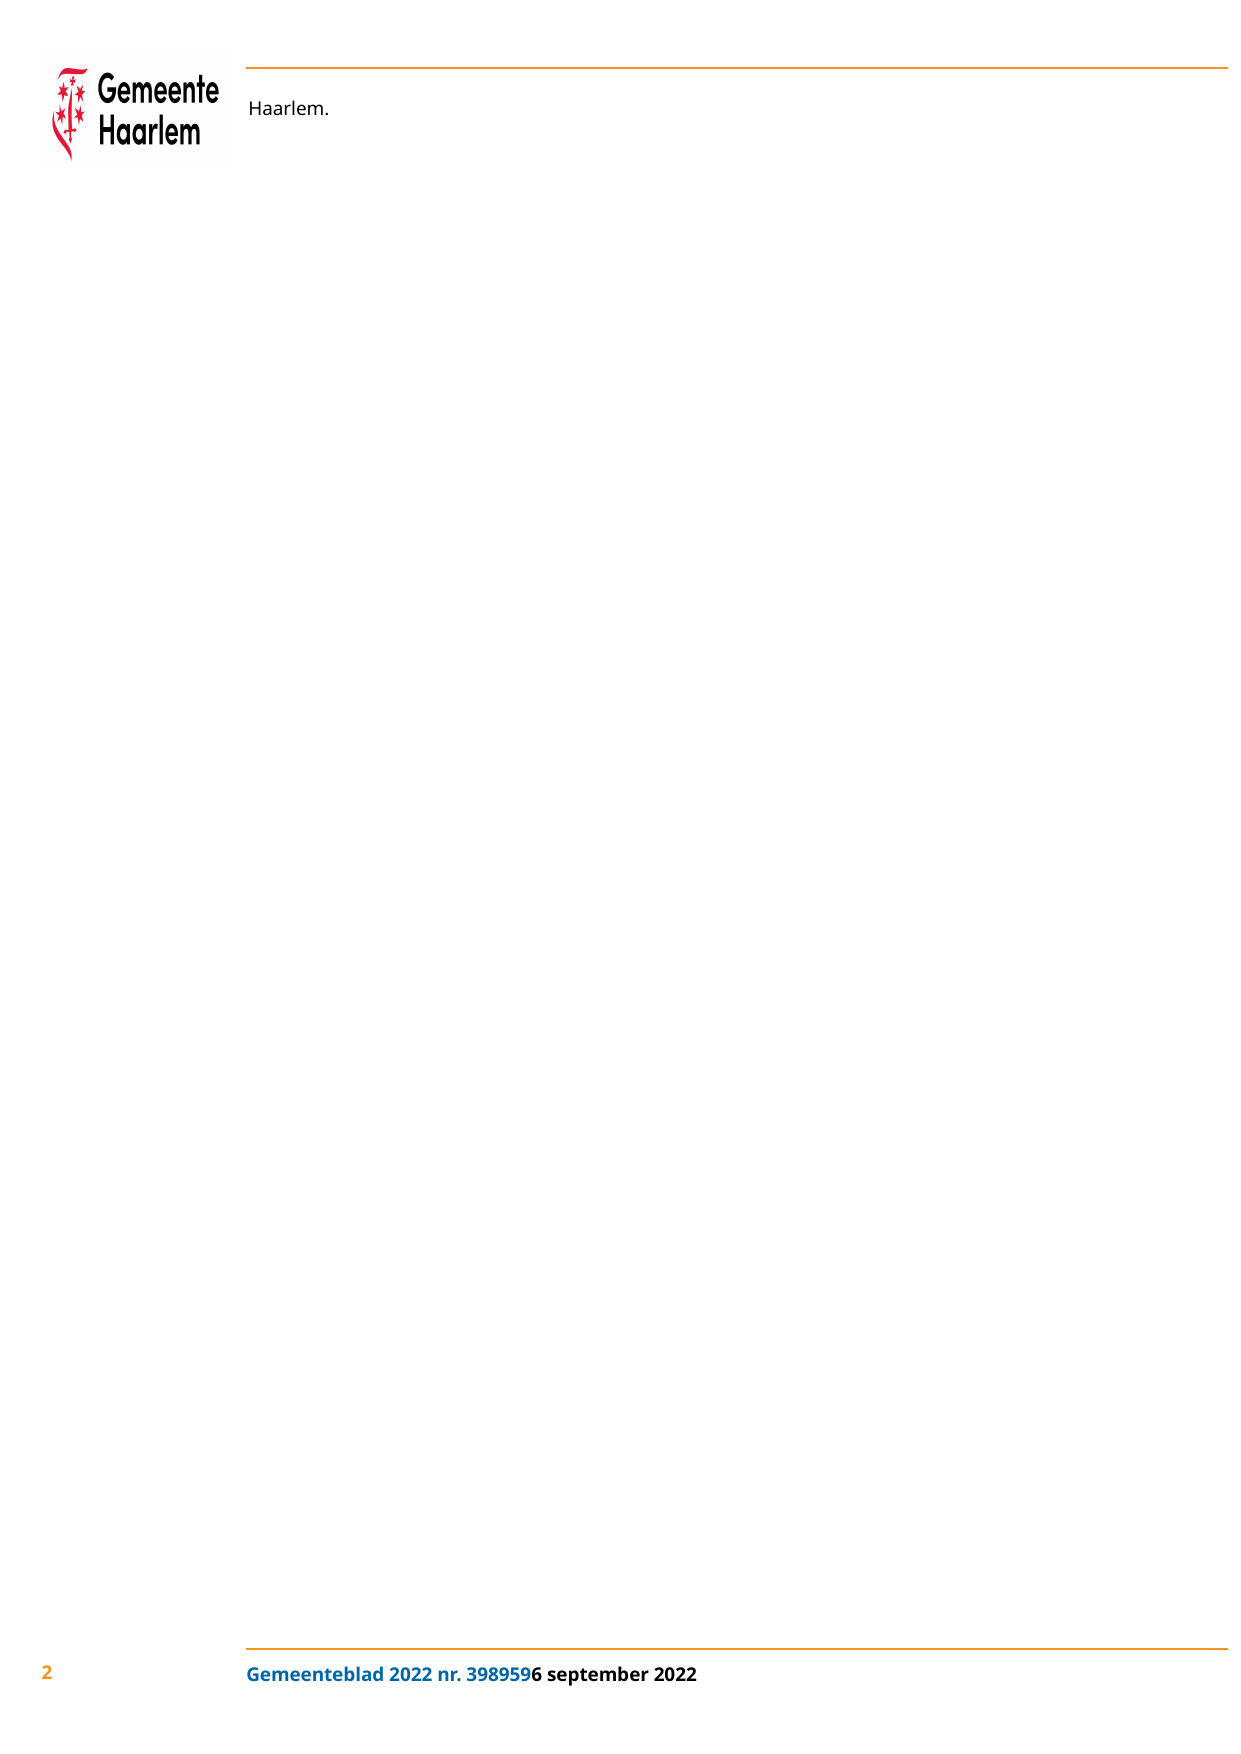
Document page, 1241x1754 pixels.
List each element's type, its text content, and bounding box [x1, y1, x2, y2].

picture [41, 47, 231, 172]
text Haarlem. [248, 95, 1152, 121]
